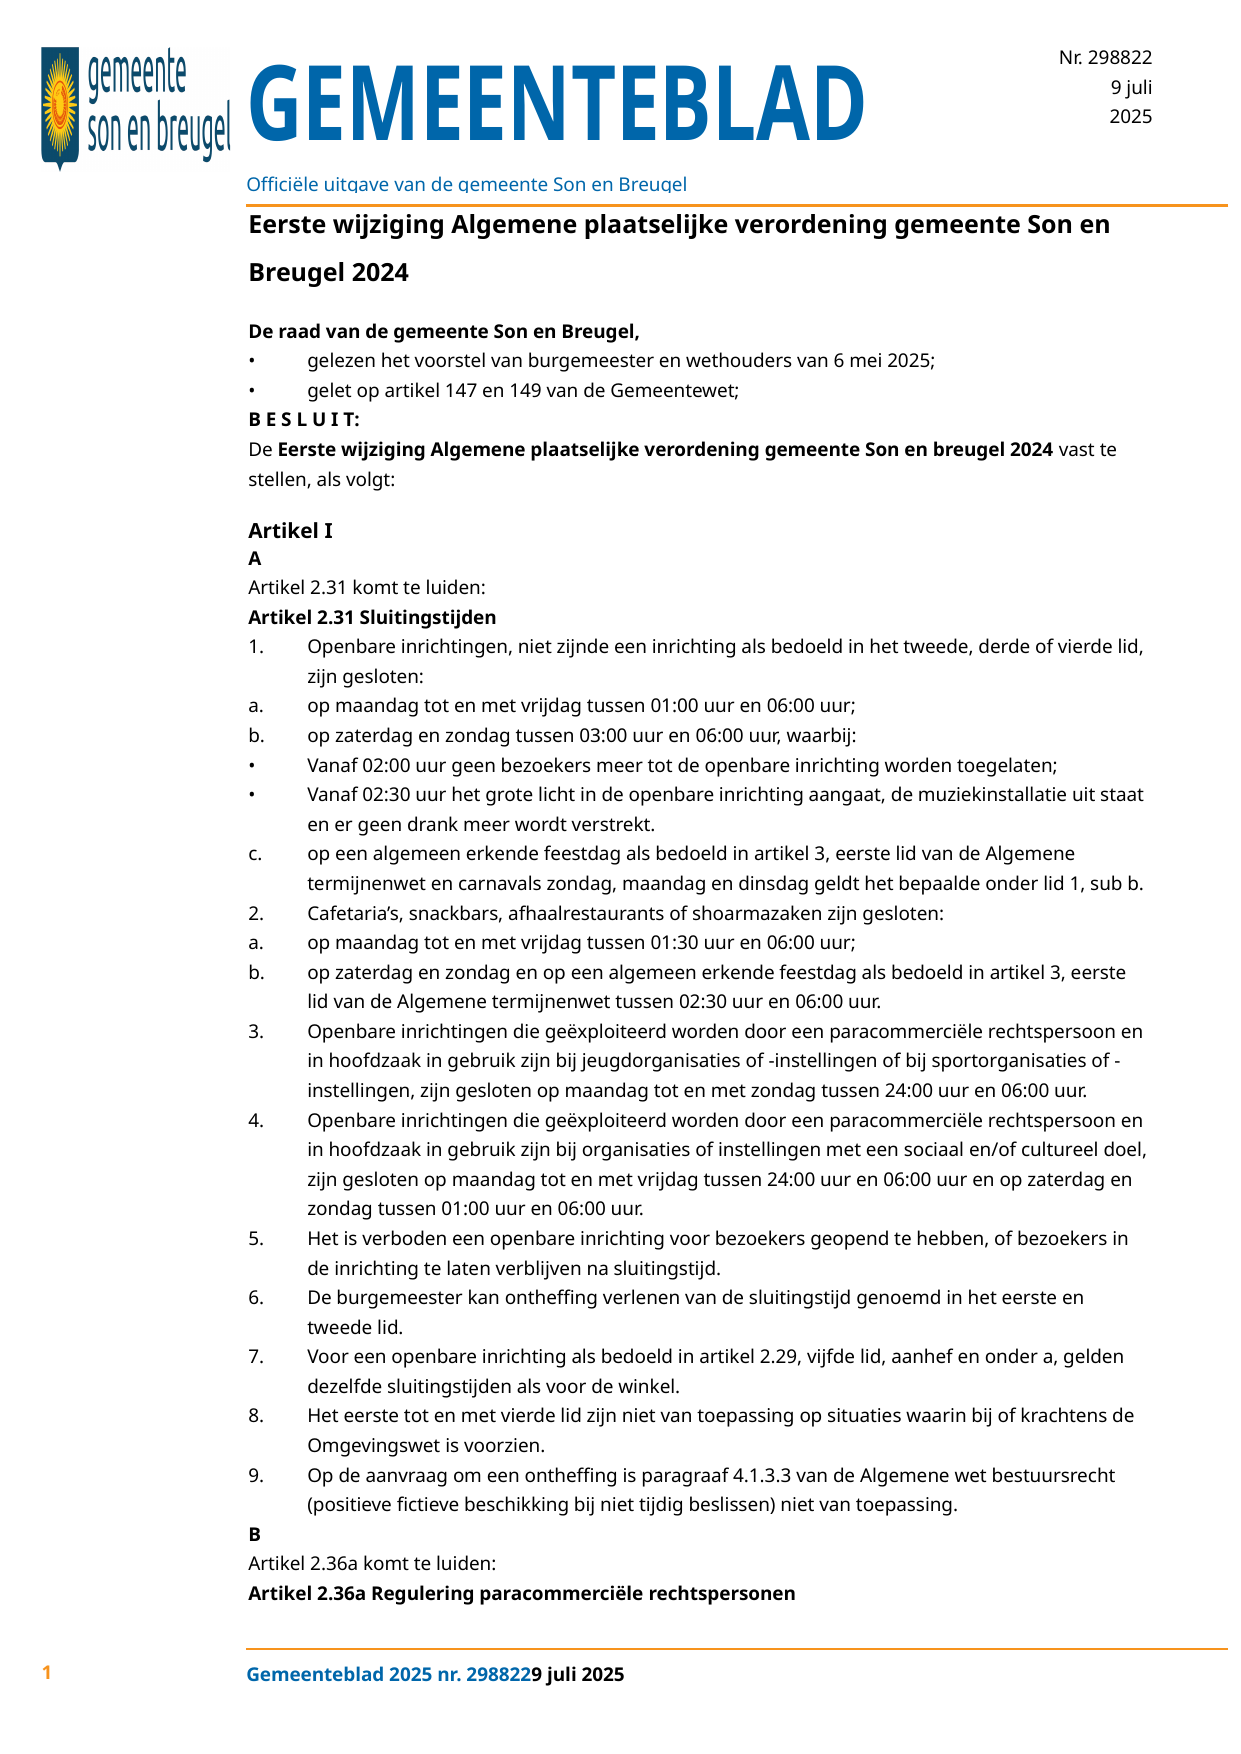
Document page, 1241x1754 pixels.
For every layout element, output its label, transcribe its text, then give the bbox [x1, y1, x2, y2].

text Artikel I [248, 516, 1152, 545]
picture [41, 47, 231, 172]
list Vanaf 02:00 uur geen bezoekers meer tot de openbare inrichting worden toegelaten; [248, 752, 1152, 777]
list De burgemeester kan ontheffing verlenen van de sluitingstijd genoemd in het eerste en tweede lid. [248, 1284, 1152, 1339]
list op zaterdag en zondag en op een algemeen erkende feestdag als bedoeld in artikel 3, eerste lid van de Algemene termijnenwet tussen 02:30 uur en 06:00 uur. [248, 959, 1152, 1014]
text Artikel 2.31 komt te luiden: [248, 574, 1152, 600]
list op een algemeen erkende feestdag als bedoeld in artikel 3, eerste lid van de Algemene termijnenwet en carnavals zondag, maandag en dinsdag geldt het bepaalde onder lid 1, sub b. [248, 841, 1152, 896]
text Artikel 2.36a komt te luiden: [248, 1551, 1152, 1576]
list gelet op artikel 147 en 149 van de Gemeentewet; [248, 377, 1152, 403]
list Op de aanvraag om een ontheffing is paragraaf 4.1.3.3 van de Algemene wet bestuursrecht (positieve fictieve beschikking bij niet tijdig beslissen) niet van toepassing. [248, 1462, 1152, 1517]
text Artikel 2.31 Sluitingstijden [248, 604, 1152, 629]
list Vanaf 02:30 uur het grote licht in de openbare inrichting aangaat, de muziekinstallatie uit staat en er geen drank meer wordt verstrekt. [248, 781, 1152, 837]
list Het is verboden een openbare inrichting voor bezoekers geopend te hebben, of bezoekers in de inrichting te laten verblijven na sluitingstijd. [248, 1225, 1152, 1280]
list Openbare inrichtingen die geëxploiteerd worden door een paracommerciële rechtspersoon en in hoofdzaak in gebruik zijn bij organisaties of instellingen met een sociaal en/of cultureel doel, zijn gesloten op maandag tot en met vrijdag tussen 24:00 uur en 06:00 uur en op zaterdag en zondag tussen 01:00 uur en 06:00 uur. [248, 1107, 1152, 1221]
text De Eerste wijziging Algemene plaatselijke verordening gemeente Son en breugel 2024 vast te stellen, als volgt: [248, 436, 1152, 492]
list Het eerste tot en met vierde lid zijn niet van toepassing op situaties waarin bij of krachtens de Omgevingswet is voorzien. [248, 1403, 1152, 1458]
list Openbare inrichtingen, niet zijnde een inrichting als bedoeld in het tweede, derde of vierde lid, zijn gesloten: [248, 633, 1152, 689]
list Voor een openbare inrichting als bedoeld in artikel 2.29, vijfde lid, aanhef en onder a, gelden dezelfde sluitingstijden als voor de winkel. [248, 1343, 1152, 1399]
text B [248, 1521, 1152, 1547]
list Openbare inrichtingen die geëxploiteerd worden door een paracommerciële rechtspersoon en in hoofdzaak in gebruik zijn bij jeugdorganisaties of -instellingen of bij sportorganisaties of -instellingen, zijn gesloten op maandag tot en met zondag tussen 24:00 uur en 06:00 uur. [248, 1018, 1152, 1103]
text B E S L U I T: [248, 407, 1152, 432]
list op maandag tot en met vrijdag tussen 01:00 uur en 06:00 uur; [248, 693, 1152, 718]
list op maandag tot en met vrijdag tussen 01:30 uur en 06:00 uur; [248, 929, 1152, 955]
text Eerste wijziging Algemene plaatselijke verordening gemeente Son en Breugel 2024 [248, 207, 1152, 288]
text A [248, 545, 1152, 570]
text De raad van de gemeente Son en Breugel, [248, 318, 1152, 344]
list gelezen het voorstel van burgemeester en wethouders van 6 mei 2025; [248, 347, 1152, 373]
list Cafetaria’s, snackbars, afhaalrestaurants of shoarmazaken zijn gesloten: [248, 900, 1152, 925]
list op zaterdag en zondag tussen 03:00 uur en 06:00 uur, waarbij: [248, 722, 1152, 748]
text Artikel 2.36a Regulering paracommerciële rechtspersonen [248, 1580, 1152, 1606]
